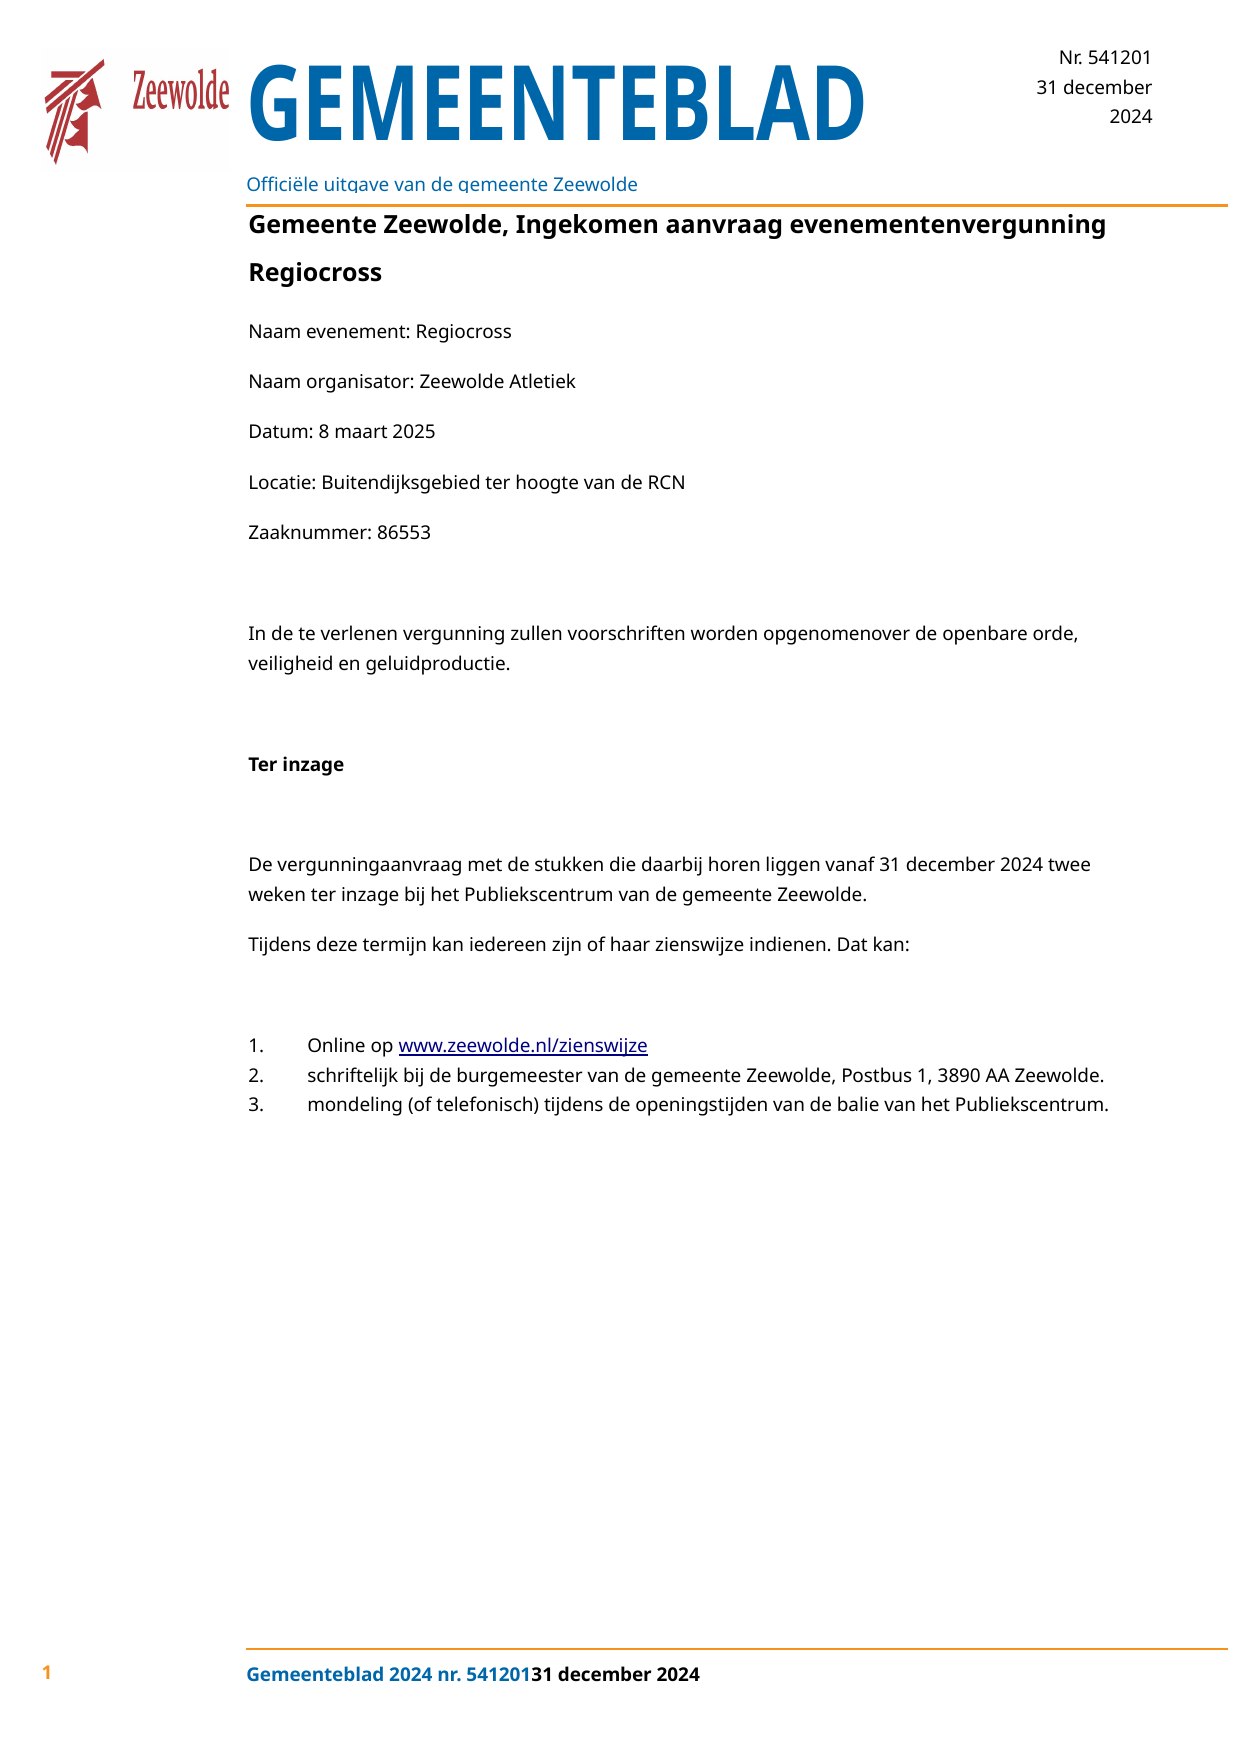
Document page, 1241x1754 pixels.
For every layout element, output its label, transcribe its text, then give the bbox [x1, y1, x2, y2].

picture [41, 47, 231, 172]
text Tijdens deze termijn kan iedereen zijn of haar zienswijze indienen. Dat kan: [248, 932, 1152, 957]
text Gemeente Zeewolde, Ingekomen aanvraag evenementenvergunning Regiocross [248, 207, 1152, 288]
text De vergunningaanvraag met de stukken die daarbij horen liggen vanaf 31 december 2024 twee weken ter inzage bij het Publiekscentrum van de gemeente Zeewolde. [248, 852, 1152, 907]
list mondeling (of telefonisch) tijdens de openingstijden van de balie van het Publiekscentrum. [248, 1092, 1152, 1117]
text Naam organisator: Zeewolde Atletiek [248, 368, 1152, 394]
text Locatie: Buitendijksgebied ter hoogte van de RCN [248, 469, 1152, 495]
text Datum: 8 maart 2025 [248, 419, 1152, 444]
list schriftelijk bij de burgemeester van de gemeente Zeewolde, Postbus 1, 3890 AA Zeewolde. [248, 1062, 1152, 1088]
text Zaaknummer: 86553 [248, 519, 1152, 545]
list Online op www.zeewolde.nl/zienswijze [248, 1032, 1152, 1058]
text Naam evenement: Regiocross [248, 318, 1152, 344]
text Ter inzage [248, 751, 1152, 777]
text In de te verlenen vergunning zullen voorschriften worden opgenomenover de openbare orde, veiligheid en geluidproductie. [248, 620, 1152, 676]
